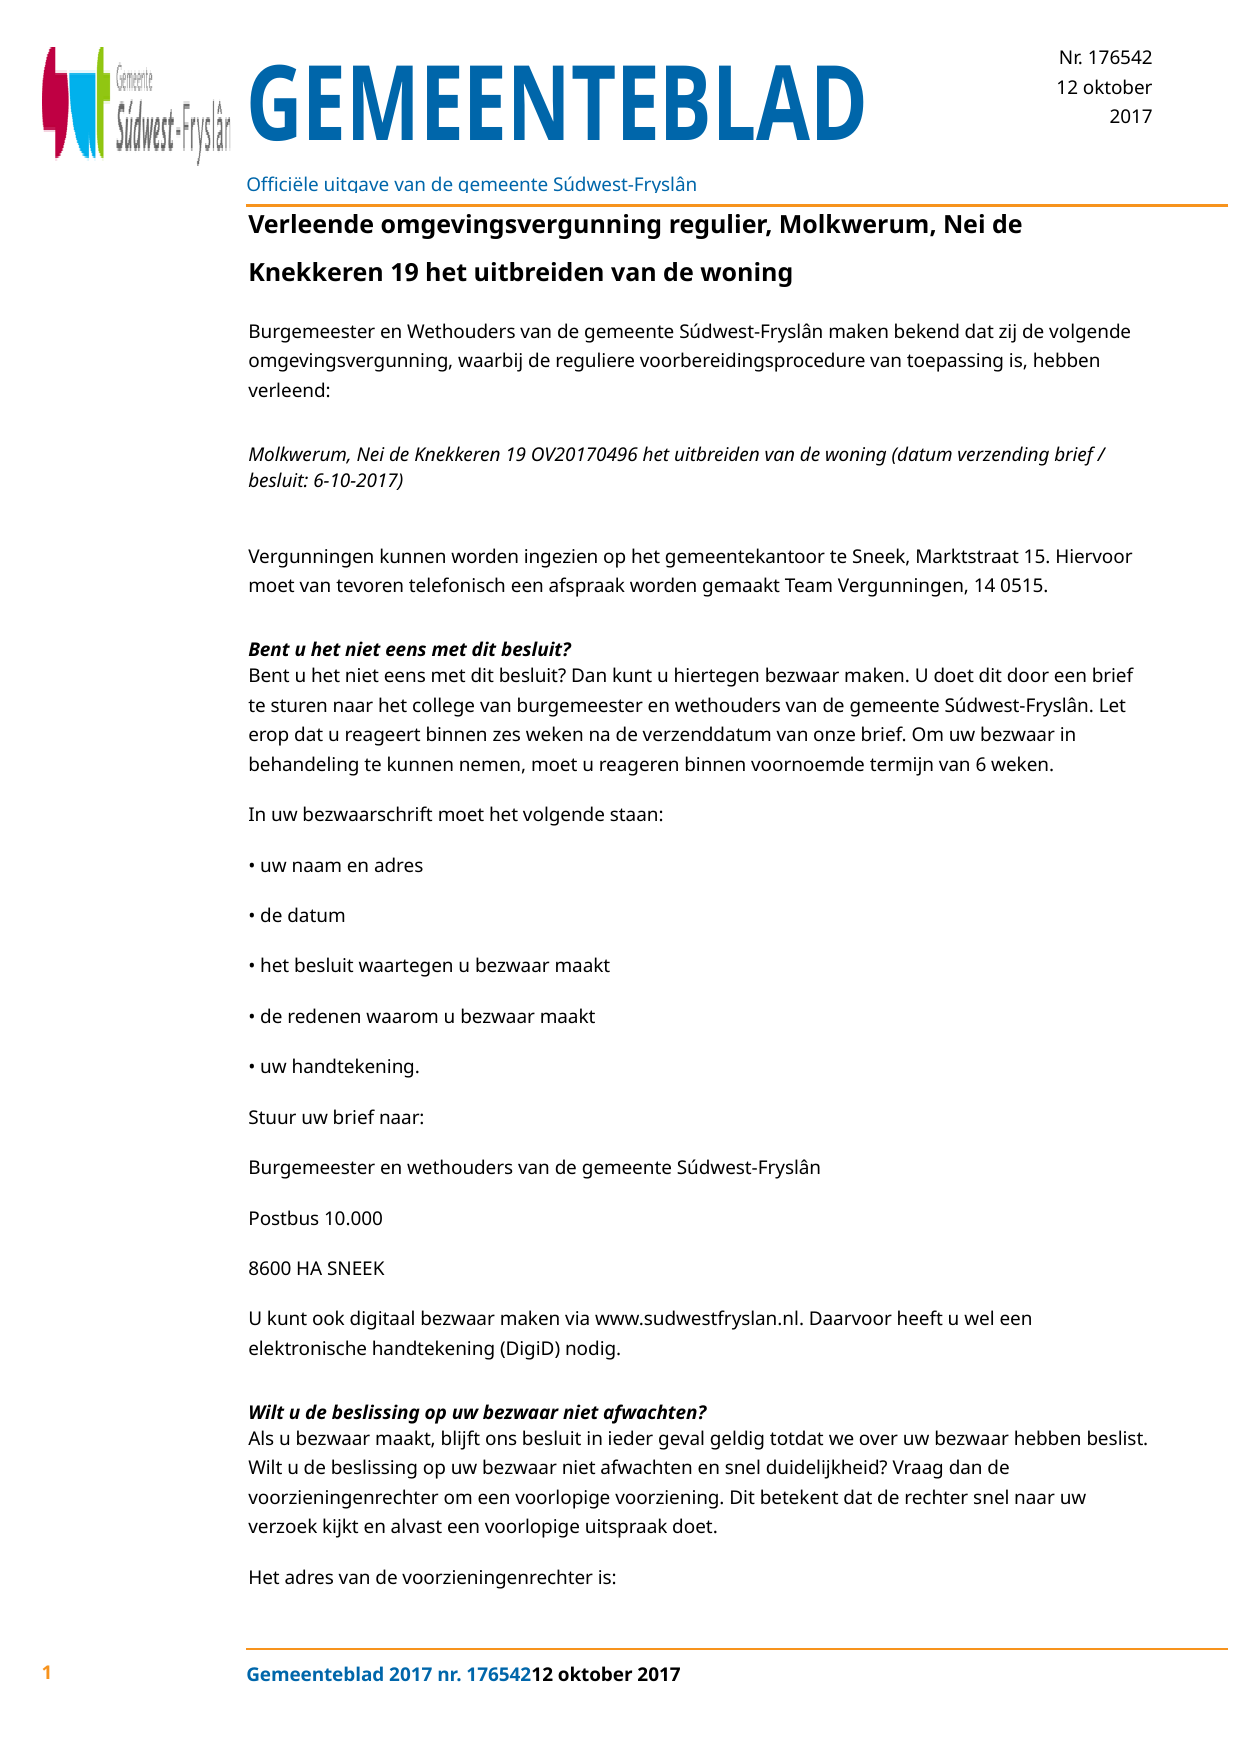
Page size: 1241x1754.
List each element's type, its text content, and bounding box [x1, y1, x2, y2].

text Wilt u de beslissing op uw bezwaar niet afwachten? [248, 1399, 1152, 1425]
text Bent u het niet eens met dit besluit? Dan kunt u hiertegen bezwaar maken. U doet dit door een brief te sturen naar het college van burgemeester en wethouders van de gemeente Súdwest-Fryslân. Let erop dat u reageert binnen zes weken na de verzenddatum van onze brief. Om uw bezwaar in behandeling te kunnen nemen, moet u reageren binnen voornoemde termijn van 6 weken. [248, 662, 1152, 777]
text • de redenen waarom u bezwaar maakt [248, 1003, 1152, 1029]
text Bent u het niet eens met dit besluit? [248, 636, 1152, 662]
text • het besluit waartegen u bezwaar maakt [248, 953, 1152, 978]
text Molkwerum, Nei de Knekkeren 19 OV20170496 het uitbreiden van de woning (datum verzending brief / besluit: 6-10-2017) [248, 441, 1152, 492]
text Postbus 10.000 [248, 1205, 1152, 1230]
text 8600 HA SNEEK [248, 1255, 1152, 1281]
text • de datum [248, 902, 1152, 928]
text In uw bezwaarschrift moet het volgende staan: [248, 801, 1152, 827]
text Verleende omgevingsvergunning regulier, Molkwerum, Nei de Knekkeren 19 het uitbreiden van de woning [248, 207, 1152, 288]
text Burgemeester en wethouders van de gemeente Súdwest-Fryslân [248, 1154, 1152, 1180]
text Als u bezwaar maakt, blijft ons besluit in ieder geval geldig totdat we over uw bezwaar hebben beslist. Wilt u de beslissing op uw bezwaar niet afwachten en snel duidelijkheid? Vraag dan de voorzieningenrechter om een voorlopige voorziening. Dit betekent dat de rechter snel naar uw verzoek kijkt en alvast een voorlopige uitspraak doet. [248, 1425, 1152, 1539]
text • uw handtekening. [248, 1053, 1152, 1079]
text Stuur uw brief naar: [248, 1104, 1152, 1129]
text U kunt ook digitaal bezwaar maken via www.sudwestfryslan.nl. Daarvoor heeft u wel een elektronische handtekening (DigiD) nodig. [248, 1306, 1152, 1361]
text Vergunningen kunnen worden ingezien op het gemeentekantoor te Sneek, Marktstraat 15. Hiervoor moet van tevoren telefonisch een afspraak worden gemaakt Team Vergunningen, 14 0515. [248, 543, 1152, 598]
text • uw naam en adres [248, 852, 1152, 877]
text Burgemeester en Wethouders van de gemeente Súdwest-Fryslân maken bekend dat zij de volgende omgevingsvergunning, waarbij de reguliere voorbereidingsprocedure van toepassing is, hebben verleend: [248, 318, 1152, 403]
text Het adres van de voorzieningenrechter is: [248, 1564, 1152, 1590]
picture [41, 47, 231, 172]
